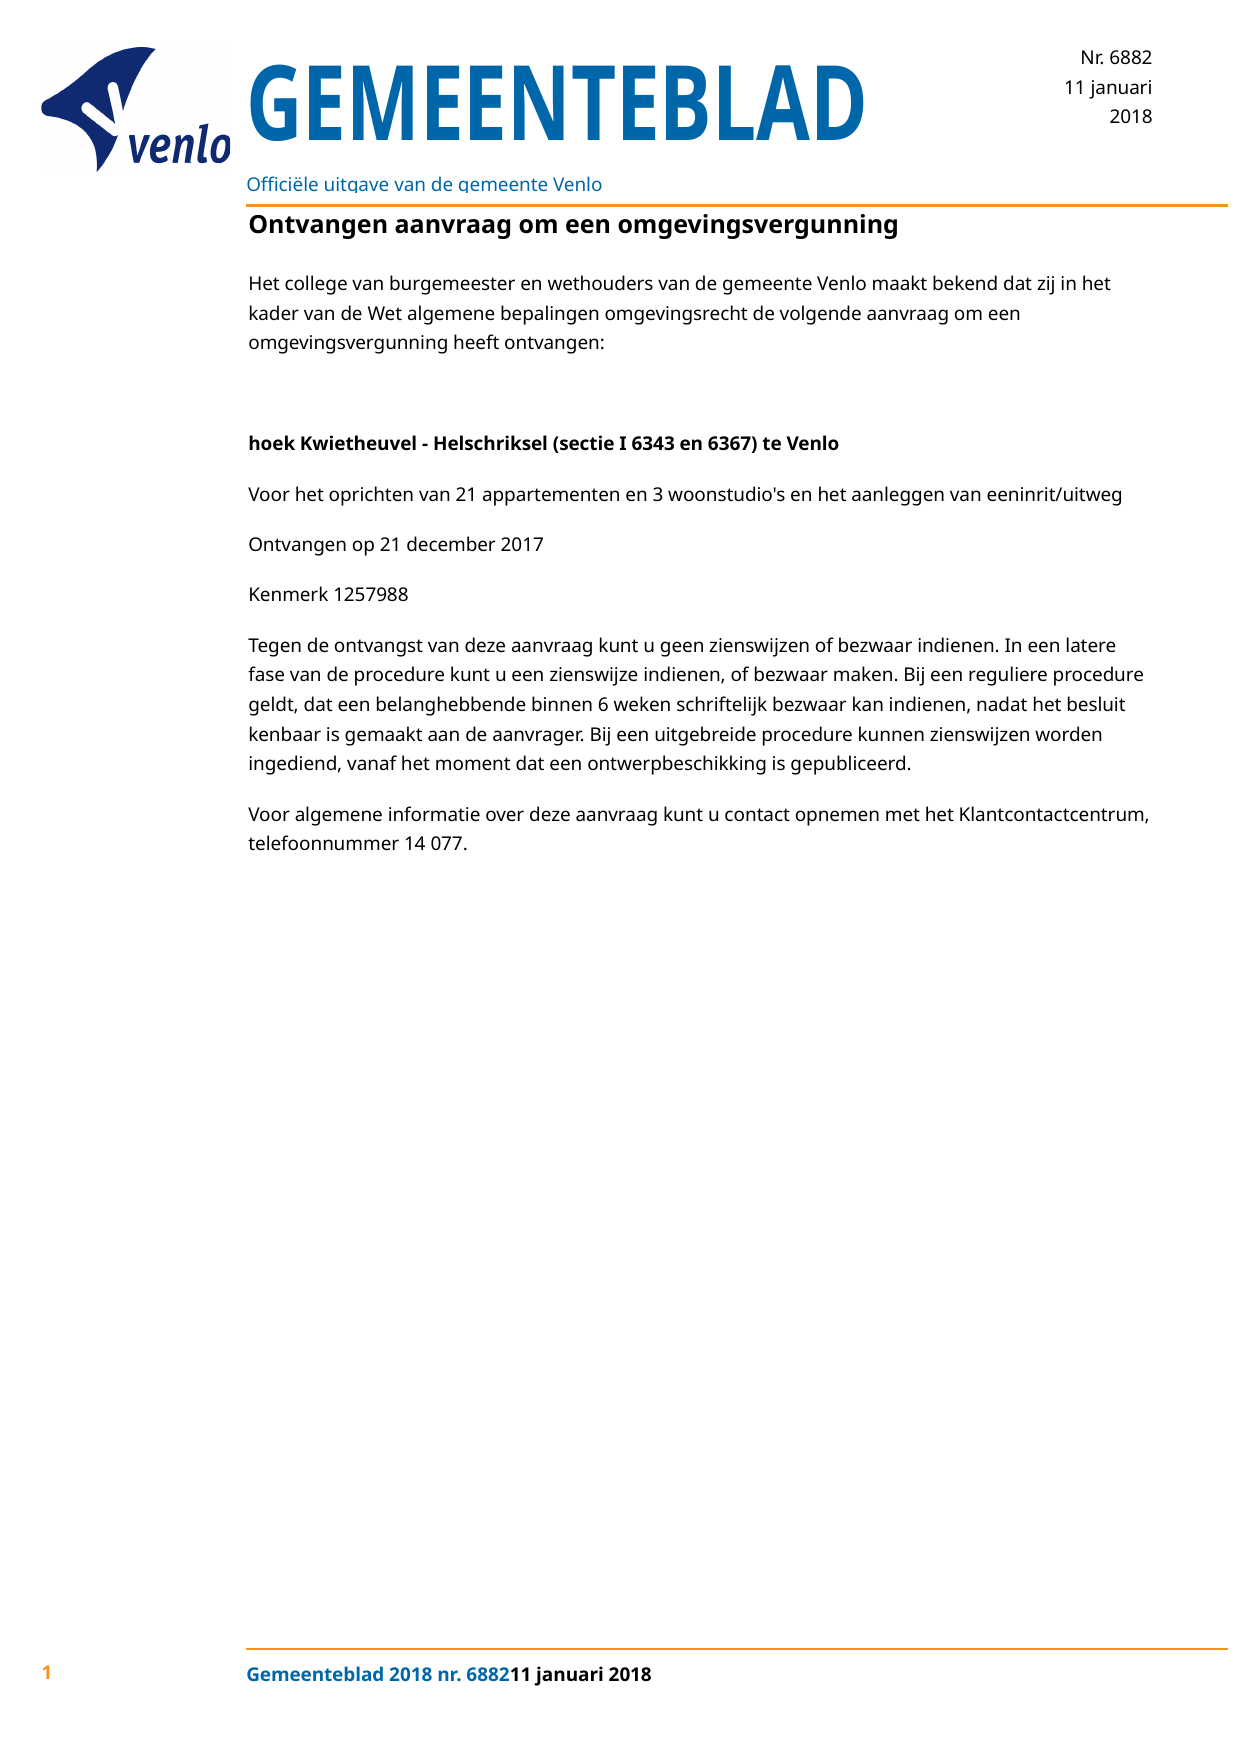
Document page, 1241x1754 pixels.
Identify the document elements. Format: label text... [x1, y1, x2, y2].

text Ontvangen op 21 december 2017 [248, 531, 1152, 557]
text Tegen de ontvangst van deze aanvraag kunt u geen zienswijzen of bezwaar indienen. In een latere fase van de procedure kunt u een zienswijze indienen, of bezwaar maken. Bij een reguliere procedure geldt, dat een belanghebbende binnen 6 weken schriftelijk bezwaar kan indienen, nadat het besluit kenbaar is gemaakt aan de aanvrager. Bij een uitgebreide procedure kunnen zienswijzen worden ingediend, vanaf het moment dat een ontwerpbeschikking is gepubliceerd. [248, 632, 1152, 776]
text Voor het oprichten van 21 appartementen en 3 woonstudio's en het aanleggen van eeninrit/uitweg [248, 481, 1152, 506]
text hoek Kwietheuvel - Helschriksel (sectie I 6343 en 6367) te Venlo [248, 430, 1152, 456]
text Het college van burgemeester en wethouders van de gemeente Venlo maakt bekend dat zij in het kader van de Wet algemene bepalingen omgevingsrecht de volgende aanvraag om een omgevingsvergunning heeft ontvangen: [248, 270, 1152, 355]
picture [41, 47, 231, 172]
text Ontvangen aanvraag om een omgevingsvergunning [248, 207, 1152, 241]
text Kenmerk 1257988 [248, 582, 1152, 607]
text Voor algemene informatie over deze aanvraag kunt u contact opnemen met het Klantcontactcentrum, telefoonnummer 14 077. [248, 801, 1152, 856]
